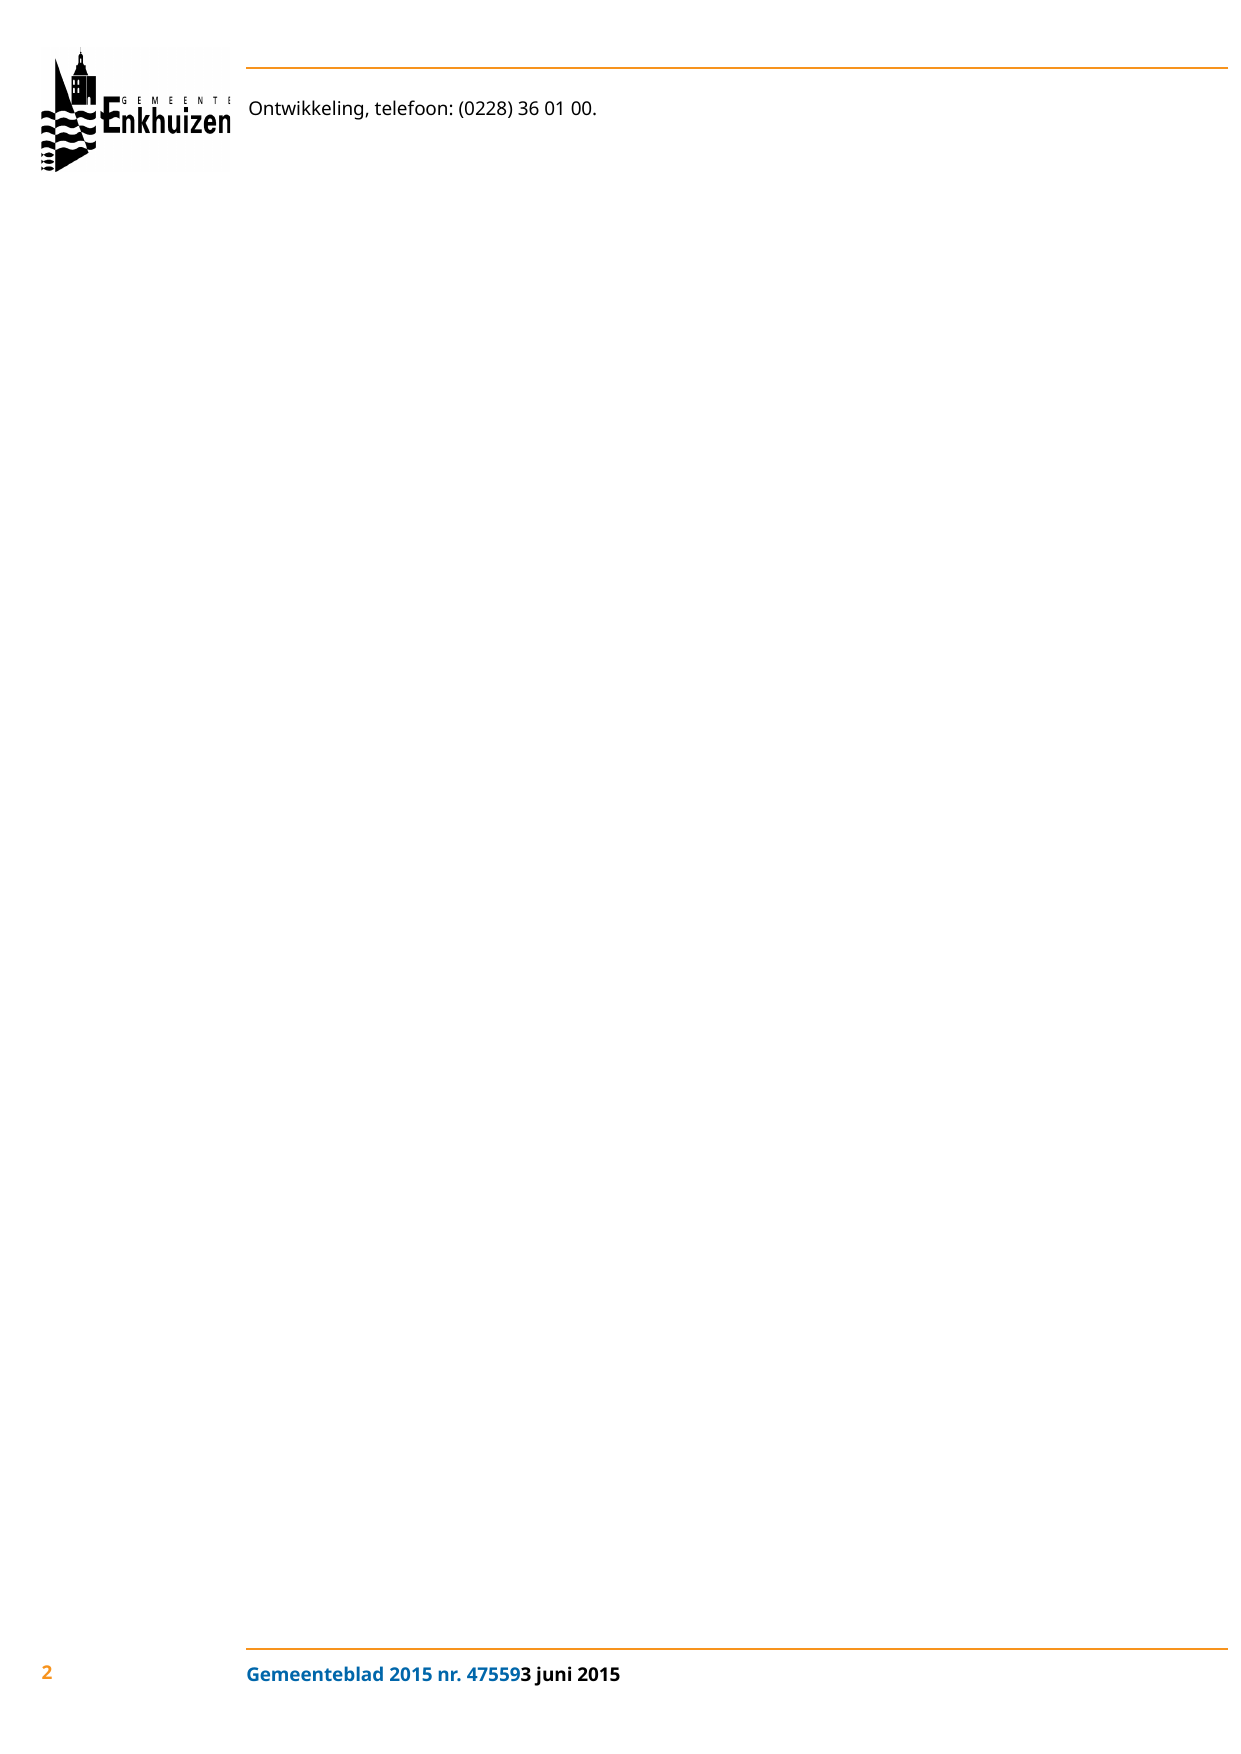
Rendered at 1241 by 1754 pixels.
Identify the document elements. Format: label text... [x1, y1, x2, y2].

picture [41, 47, 231, 172]
text Ontwikkeling, telefoon: (0228) 36 01 00. [248, 95, 1152, 121]
